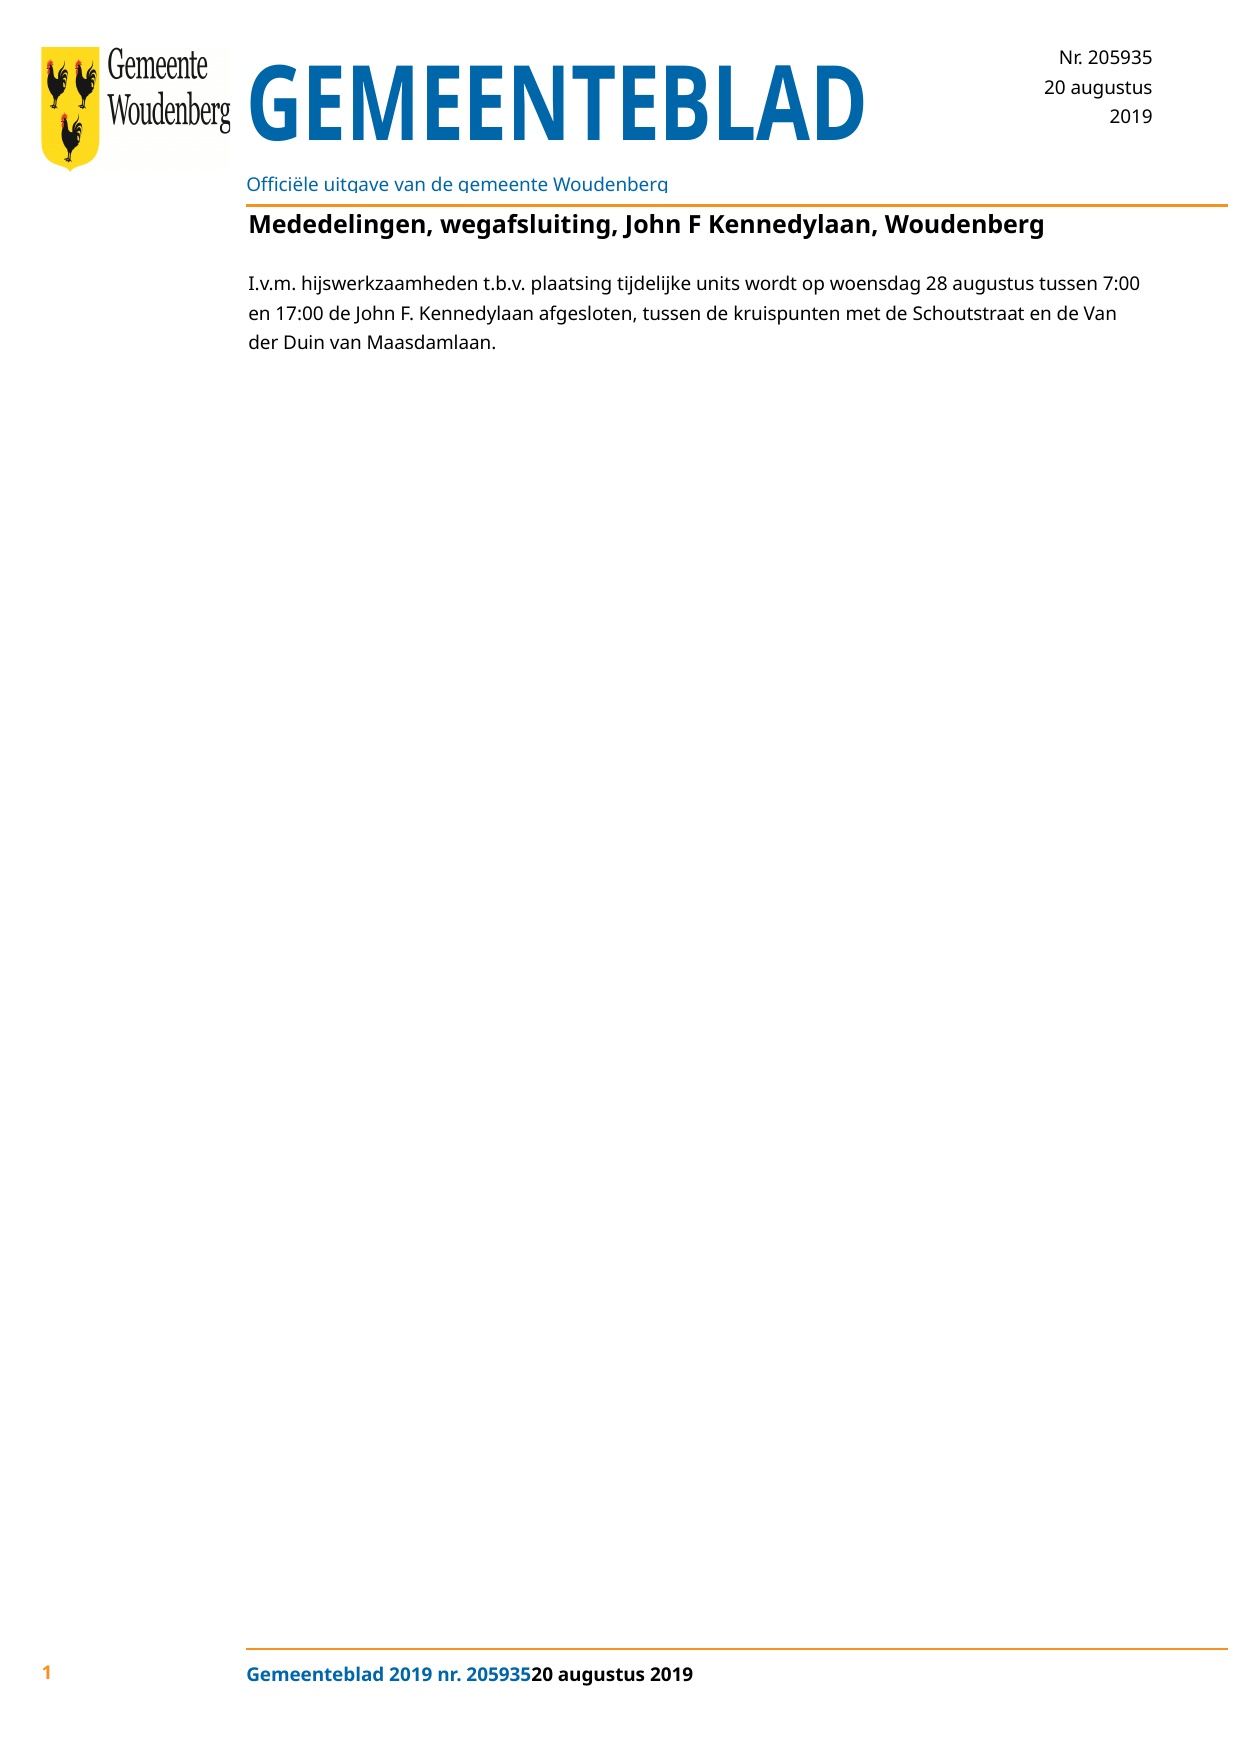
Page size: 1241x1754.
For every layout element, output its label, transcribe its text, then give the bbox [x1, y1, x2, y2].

text I.v.m. hijswerkzaamheden t.b.v. plaatsing tijdelijke units wordt op woensdag 28 augustus tussen 7:00 en 17:00 de John F. Kennedylaan afgesloten, tussen de kruispunten met de Schoutstraat en de Van der Duin van Maasdamlaan. [248, 270, 1152, 355]
picture [41, 47, 231, 172]
text Mededelingen, wegafsluiting, John F Kennedylaan, Woudenberg [248, 207, 1152, 241]
